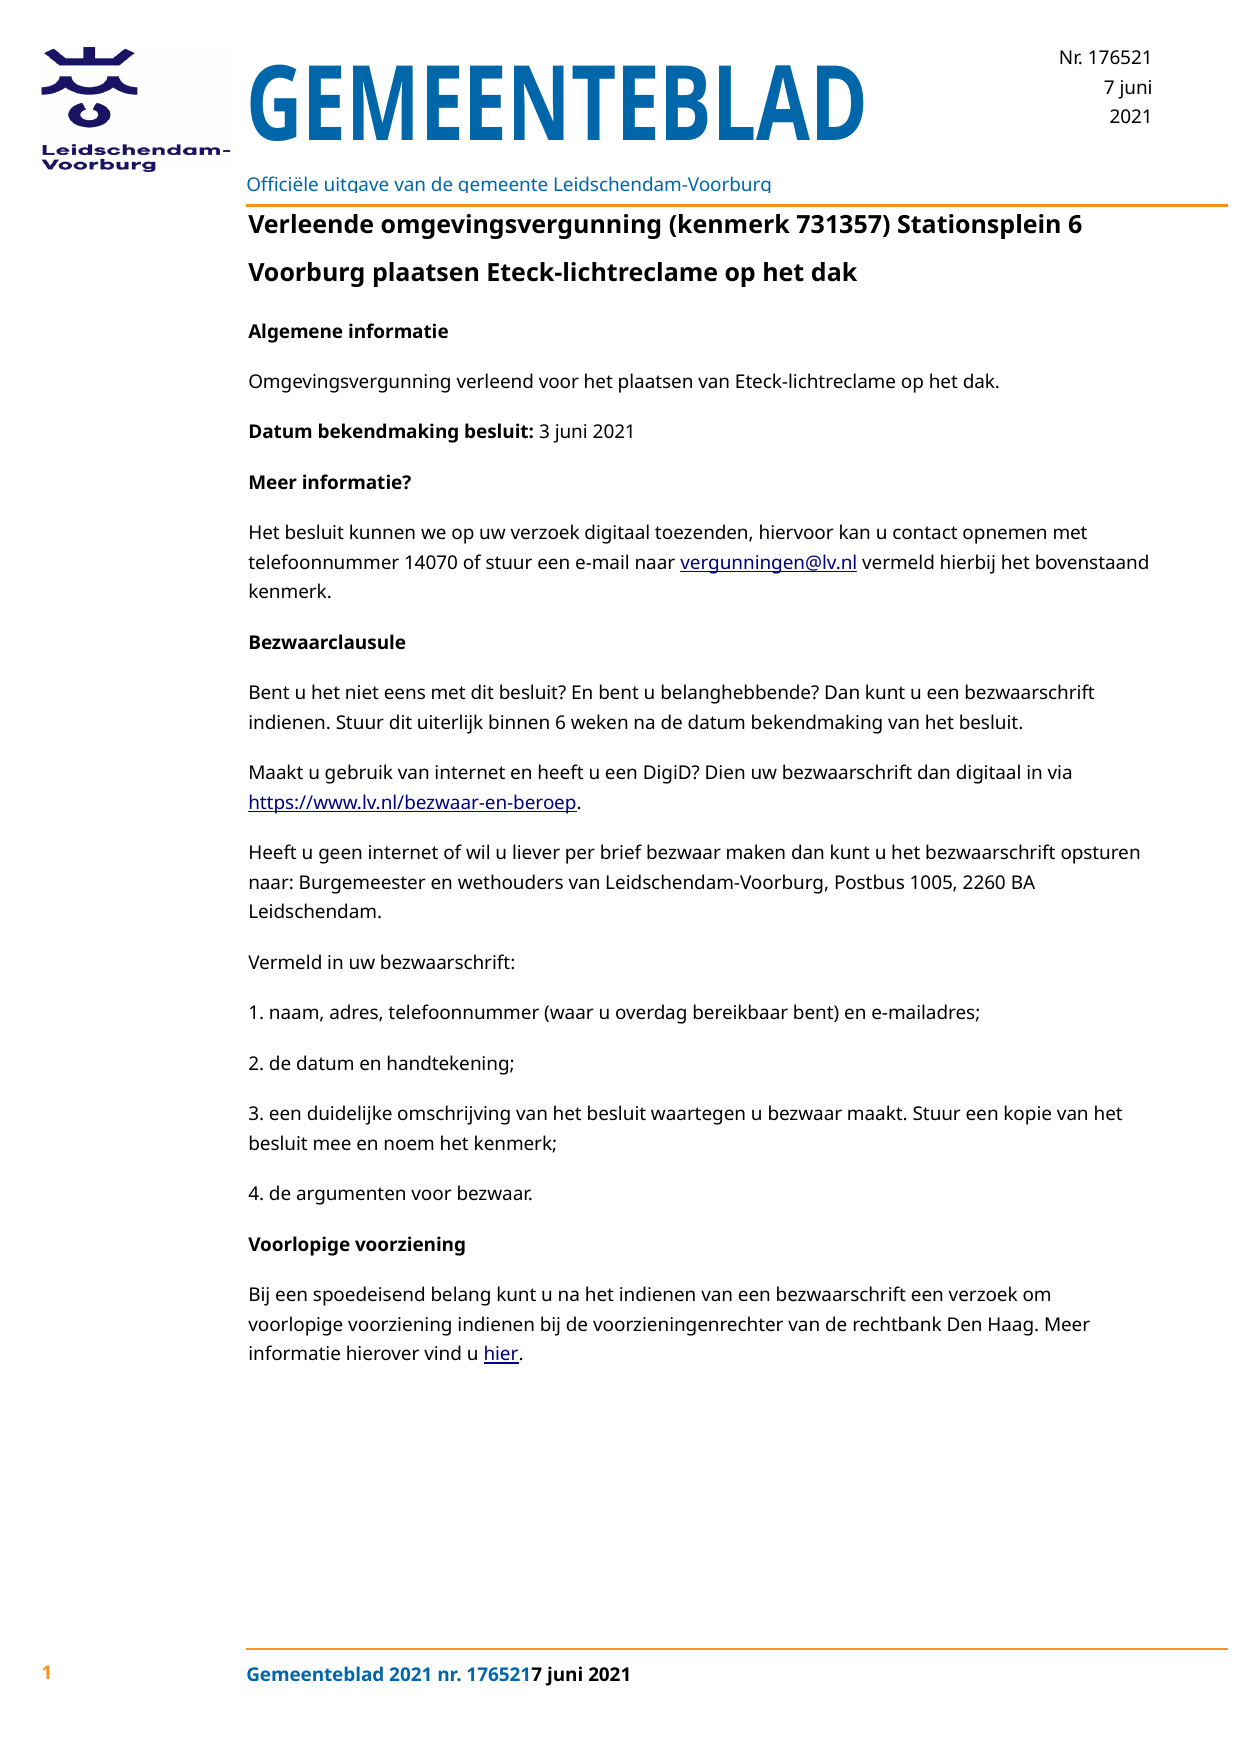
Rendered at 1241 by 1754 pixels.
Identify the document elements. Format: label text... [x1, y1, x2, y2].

text Voorlopige voorziening [248, 1231, 1152, 1257]
text Vermeld in uw bezwaarschrift: [248, 949, 1152, 975]
text Bent u het niet eens met dit besluit? En bent u belanghebbende? Dan kunt u een bezwaarschrift indienen. Stuur dit uiterlijk binnen 6 weken na de datum bekendmaking van het besluit. [248, 679, 1152, 735]
text 3. een duidelijke omschrijving van het besluit waartegen u bezwaar maakt. Stuur een kopie van het besluit mee en noem het kenmerk; [248, 1100, 1152, 1156]
text Meer informatie? [248, 469, 1152, 495]
text 4. de argumenten voor bezwaar. [248, 1180, 1152, 1206]
text 1. naam, adres, telefoonnummer (waar u overdag bereikbaar bent) en e-mailadres; [248, 999, 1152, 1025]
text Omgevingsvergunning verleend voor het plaatsen van Eteck-lichtreclame op het dak. [248, 368, 1152, 394]
text Maakt u gebruik van internet en heeft u een DigiD? Dien uw bezwaarschrift dan digitaal in via https://www.lv.nl/bezwaar-en-beroep. [248, 759, 1152, 815]
text Algemene informatie [248, 318, 1152, 344]
text Bezwaarclausule [248, 629, 1152, 655]
text 2. de datum en handtekening; [248, 1050, 1152, 1076]
text Heeft u geen internet of wil u liever per brief bezwaar maken dan kunt u het bezwaarschrift opsturen naar: Burgemeester en wethouders van Leidschendam-Voorburg, Postbus 1005, 2260 BA Leidschendam. [248, 839, 1152, 924]
text Bij een spoedeisend belang kunt u na het indienen van een bezwaarschrift een verzoek om voorlopige voorziening indienen bij de voorzieningenrechter van de rechtbank Den Haag. Meer informatie hierover vind u hier. [248, 1281, 1152, 1366]
text Verleende omgevingsvergunning (kenmerk 731357) Stationsplein 6 Voorburg plaatsen Eteck-lichtreclame op het dak [248, 207, 1152, 288]
text Het besluit kunnen we op uw verzoek digitaal toezenden, hiervoor kan u contact opnemen met telefoonnummer 14070 of stuur een e-mail naar vergunningen@lv.nl vermeld hierbij het bovenstaand kenmerk. [248, 519, 1152, 604]
picture [41, 47, 231, 172]
text Datum bekendmaking besluit: 3 juni 2021 [248, 419, 1152, 444]
